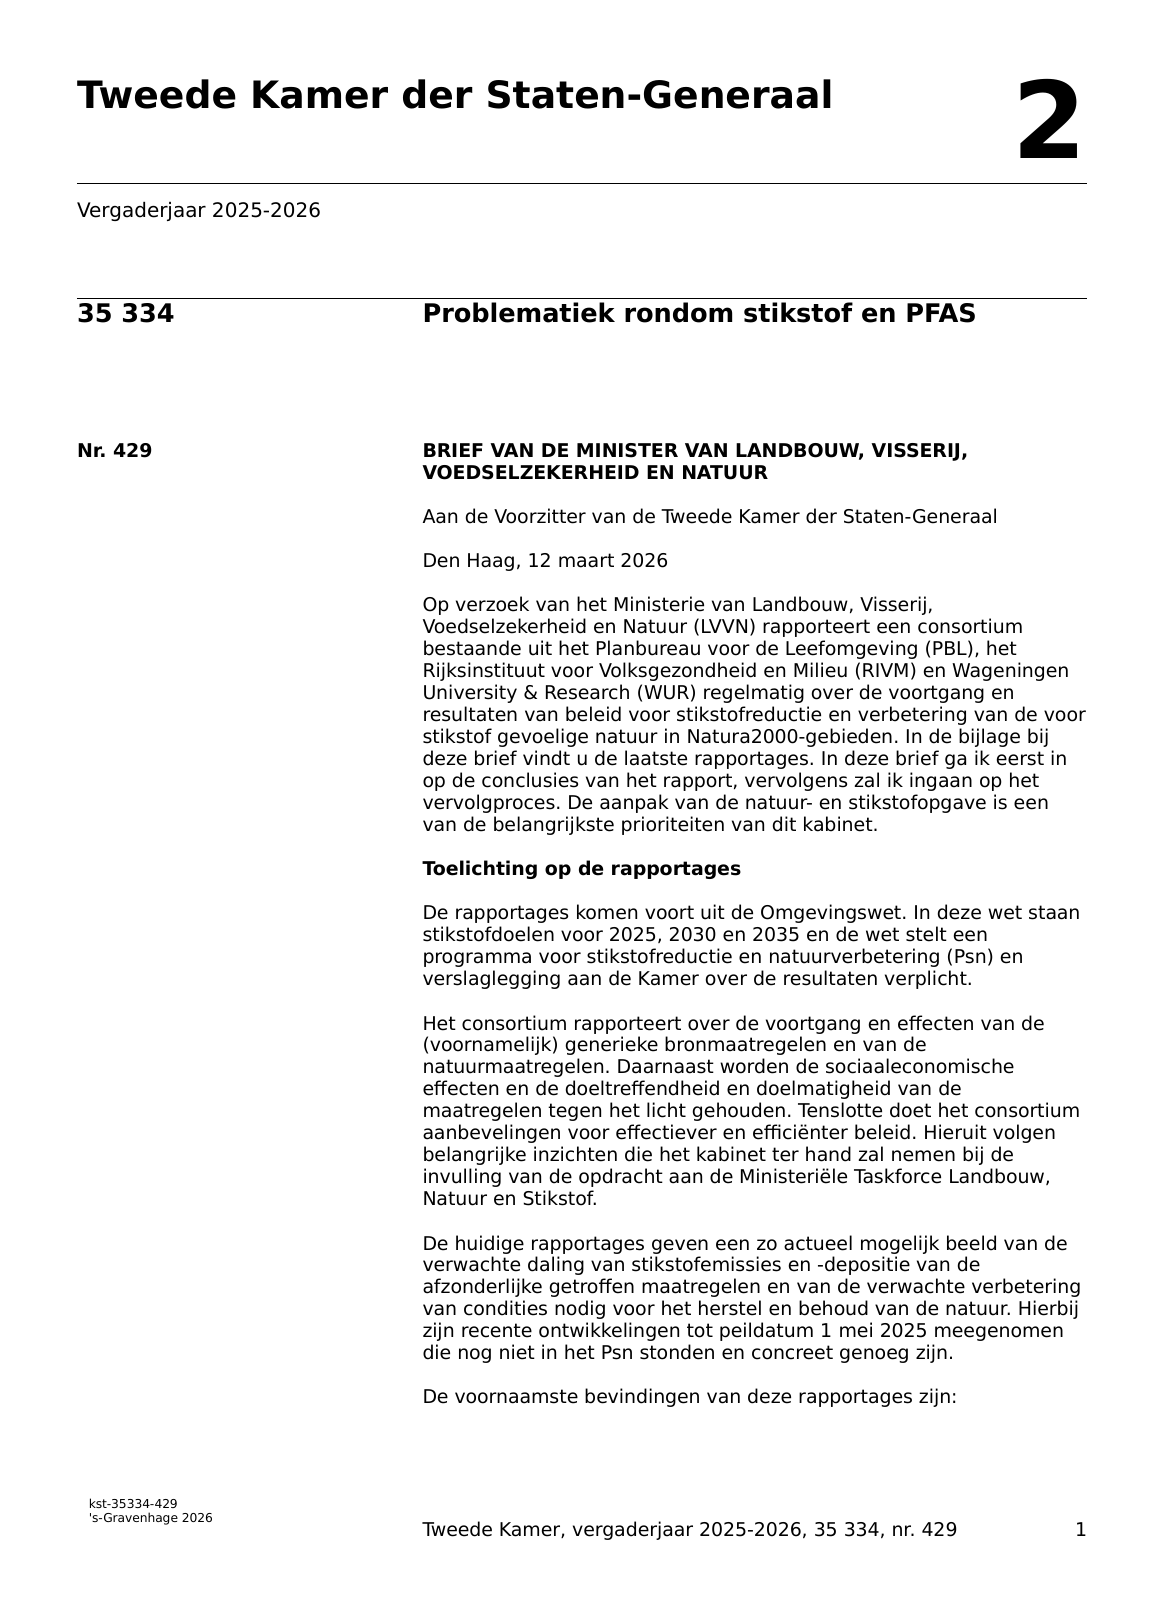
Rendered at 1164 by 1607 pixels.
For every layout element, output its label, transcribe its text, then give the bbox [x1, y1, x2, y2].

subtitle Nr. 429 BRIEF VAN DE MINISTER VAN LANDBOUW, VISSERIJ, VOEDSELZEKERHEID EN NATUUR [77, 440, 1087, 484]
subtitle Toelichting op de rapportages [422, 858, 1087, 880]
text Aan de Voorzitter van de Tweede Kamer der Staten-Generaal [422, 506, 1087, 528]
subtitle 35 334 Problematiek rondom stikstof en PFAS [77, 299, 1087, 329]
text De voornaamste bevindingen van deze rapportages zijn: [422, 1386, 1087, 1408]
text 's-Gravenhage 2026 [88, 1511, 323, 1525]
table_header 2 [886, 59, 1087, 183]
text Den Haag, 12 maart 2026 [422, 550, 1087, 572]
text Het consortium rapporteert over de voortgang en effecten van de (voornamelijk) generieke bronmaatregelen en van de natuurmaatregelen. Daarnaast worden de sociaaleconomische effecten en de doeltreffendheid en doelmatigheid van de maatregelen tegen het licht gehouden. Tenslotte doet het consortium aanbevelingen voor effectiever en efficiënter beleid. Hieruit volgen belangrijke inzichten die het kabinet ter hand zal nemen bij de invulling van de opdracht aan de Ministeriële Taskforce Landbouw, Natuur en Stikstof. [422, 1012, 1087, 1210]
text De huidige rapportages geven een zo actueel mogelijk beeld van de verwachte daling van stikstofemissies en -depositie van de afzonderlijke getroffen maatregelen en van de verwachte verbetering van condities nodig voor het herstel en behoud van de natuur. Hierbij zijn recente ontwikkelingen tot peildatum 1 mei 2025 meegenomen die nog niet in het Psn stonden en concreet genoeg zijn. [422, 1232, 1087, 1364]
table_cell Vergaderjaar 2025-2026 [77, 184, 1087, 298]
text Op verzoek van het Ministerie van Landbouw, Visserij, Voedselzekerheid en Natuur (LVVN) rapporteert een consortium bestaande uit het Planbureau voor de Leefomgeving (PBL), het Rijksinstituut voor Volksgezondheid en Milieu (RIVM) en Wageningen University & Research (WUR) regelmatig over de voortgang en resultaten van beleid voor stikstofreductie en verbetering van de voor stikstof gevoelige natuur in Natura2000-gebieden. In de bijlage bij deze brief vindt u de laatste rapportages. In deze brief ga ik eerst in op de conclusies van het rapport, vervolgens zal ik ingaan op het vervolgproces. De aanpak van de natuur- en stikstofopgave is een van de belangrijkste prioriteiten van dit kabinet. [422, 594, 1087, 836]
table_header Tweede Kamer der Staten-Generaal [77, 59, 886, 183]
text De rapportages komen voort uit de Omgevingswet. In deze wet staan stikstofdoelen voor 2025, 2030 en 2035 en de wet stelt een programma voor stikstofreductie en natuurverbetering (Psn) en verslaglegging aan de Kamer over de resultaten verplicht. [422, 902, 1087, 990]
text kst-35334-429 [88, 1497, 323, 1511]
